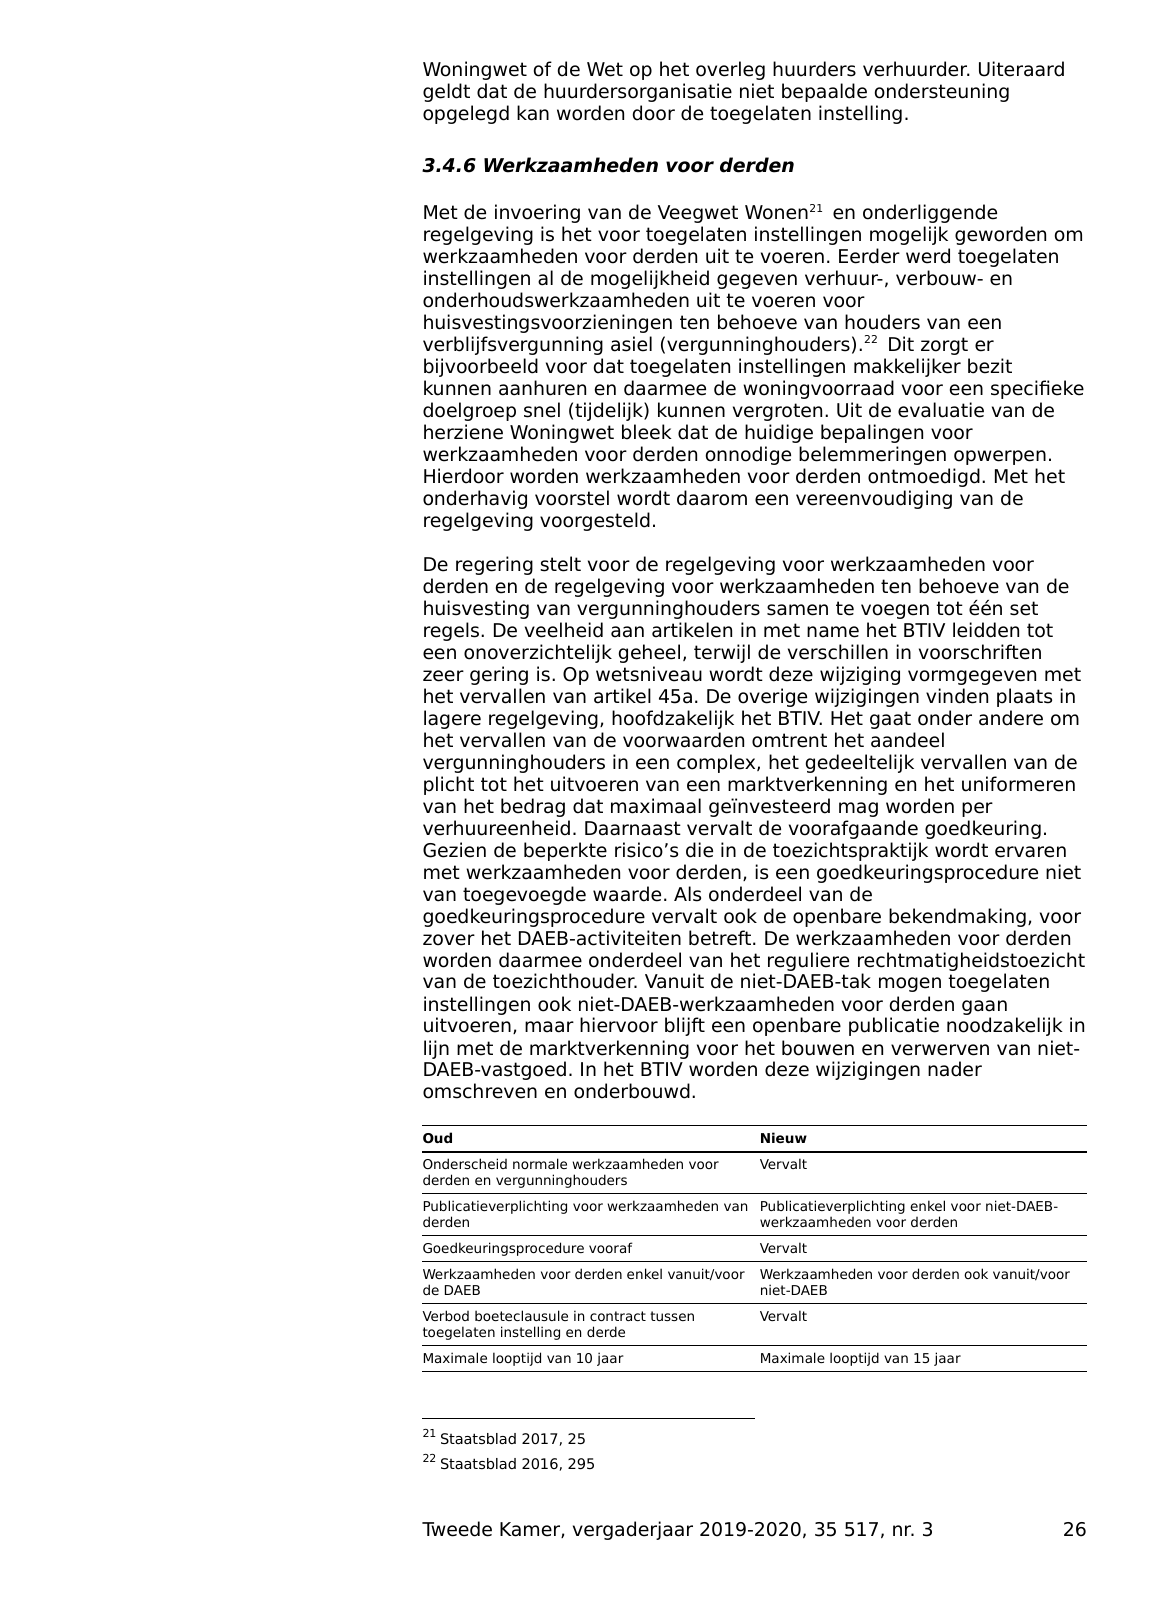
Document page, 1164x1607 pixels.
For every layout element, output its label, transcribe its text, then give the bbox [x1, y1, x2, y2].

table_cell Publicatieverplichting voor werkzaamheden van derden [422, 1194, 754, 1235]
table_cell Vervalt [754, 1236, 1087, 1261]
table_header Oud [422, 1126, 754, 1151]
table_cell Werkzaamheden voor derden enkel vanuit/voor de DAEB [422, 1262, 754, 1303]
text Staatsblad 2016, 295 [422, 1452, 1087, 1474]
text Met de invoering van de Veegwet Wonen en onderliggende regelgeving is het voor toegelaten instellingen mogelijk geworden om werkzaamheden voor derden uit te voeren. Eerder werd toegelaten instellingen al de mogelijkheid gegeven verhuur-, verbouw- en onderhoudswerkzaamheden uit te voeren voor huisvestingsvoorzieningen ten behoeve van houders van een verblijfsvergunning asiel (vergunninghouders). Dit zorgt er bijvoorbeeld voor dat toegelaten instellingen makkelijker bezit kunnen aanhuren en daarmee de woningvoorraad voor een specifieke doelgroep snel (tijdelijk) kunnen vergroten. Uit de evaluatie van de herziene Woningwet bleek dat de huidige bepalingen voor werkzaamheden voor derden onnodige belemmeringen opwerpen. Hierdoor worden werkzaamheden voor derden ontmoedigd. Met het onderhavig voorstel wordt daarom een vereenvoudiging van de regelgeving voorgesteld. [422, 202, 1087, 532]
table_cell Publicatieverplichting enkel voor niet-DAEB-werkzaamheden voor derden [754, 1194, 1087, 1235]
table_cell Vervalt [754, 1153, 1087, 1193]
text Staatsblad 2017, 25 [422, 1427, 1087, 1449]
text De regering stelt voor de regelgeving voor werkzaamheden voor derden en de regelgeving voor werkzaamheden ten behoeve van de huisvesting van vergunninghouders samen te voegen tot één set regels. De veelheid aan artikelen in met name het BTIV leidden tot een onoverzichtelijk geheel, terwijl de verschillen in voorschriften zeer gering is. Op wetsniveau wordt deze wijziging vormgegeven met het vervallen van artikel 45a. De overige wijzigingen vinden plaats in lagere regelgeving, hoofdzakelijk het BTIV. Het gaat onder andere om het vervallen van de voorwaarden omtrent het aandeel vergunninghouders in een complex, het gedeeltelijk vervallen van de plicht tot het uitvoeren van een marktverkenning en het uniformeren van het bedrag dat maximaal geïnvesteerd mag worden per verhuureenheid. Daarnaast vervalt de voorafgaande goedkeuring. Gezien de beperkte risico’s die in de toezichtspraktijk wordt ervaren met werkzaamheden voor derden, is een goedkeuringsprocedure niet van toegevoegde waarde. Als onderdeel van de goedkeuringsprocedure vervalt ook de openbare bekendmaking, voor zover het DAEB-activiteiten betreft. De werkzaamheden voor derden worden daarmee onderdeel van het reguliere rechtmatigheidstoezicht van de toezichthouder. Vanuit de niet-DAEB-tak mogen toegelaten instellingen ook niet-DAEB-werkzaamheden voor derden gaan uitvoeren, maar hiervoor blijft een openbare publicatie noodzakelijk in lijn met de marktverkenning voor het bouwen en verwerven van niet-DAEB-vastgoed. In het BTIV worden deze wijzigingen nader omschreven en onderbouwd. [422, 554, 1087, 1103]
table_cell Goedkeuringsprocedure vooraf [422, 1236, 754, 1261]
subtitle 3.4.6 Werkzaamheden voor derden [422, 155, 1087, 177]
text Woningwet of de Wet op het overleg huurders verhuurder. Uiteraard geldt dat de huurdersorganisatie niet bepaalde ondersteuning opgelegd kan worden door de toegelaten instelling. [422, 59, 1087, 125]
table_cell Vervalt [754, 1304, 1087, 1345]
table_cell Werkzaamheden voor derden ook vanuit/voor niet-DAEB [754, 1262, 1087, 1303]
table_cell Onderscheid normale werkzaamheden voor derden en vergunninghouders [422, 1153, 754, 1193]
table_cell Verbod boeteclausule in contract tussen toegelaten instelling en derde [422, 1304, 754, 1345]
table_header Nieuw [754, 1126, 1087, 1151]
table_cell Maximale looptijd van 15 jaar [754, 1346, 1087, 1371]
table_cell Maximale looptijd van 10 jaar [422, 1346, 754, 1371]
